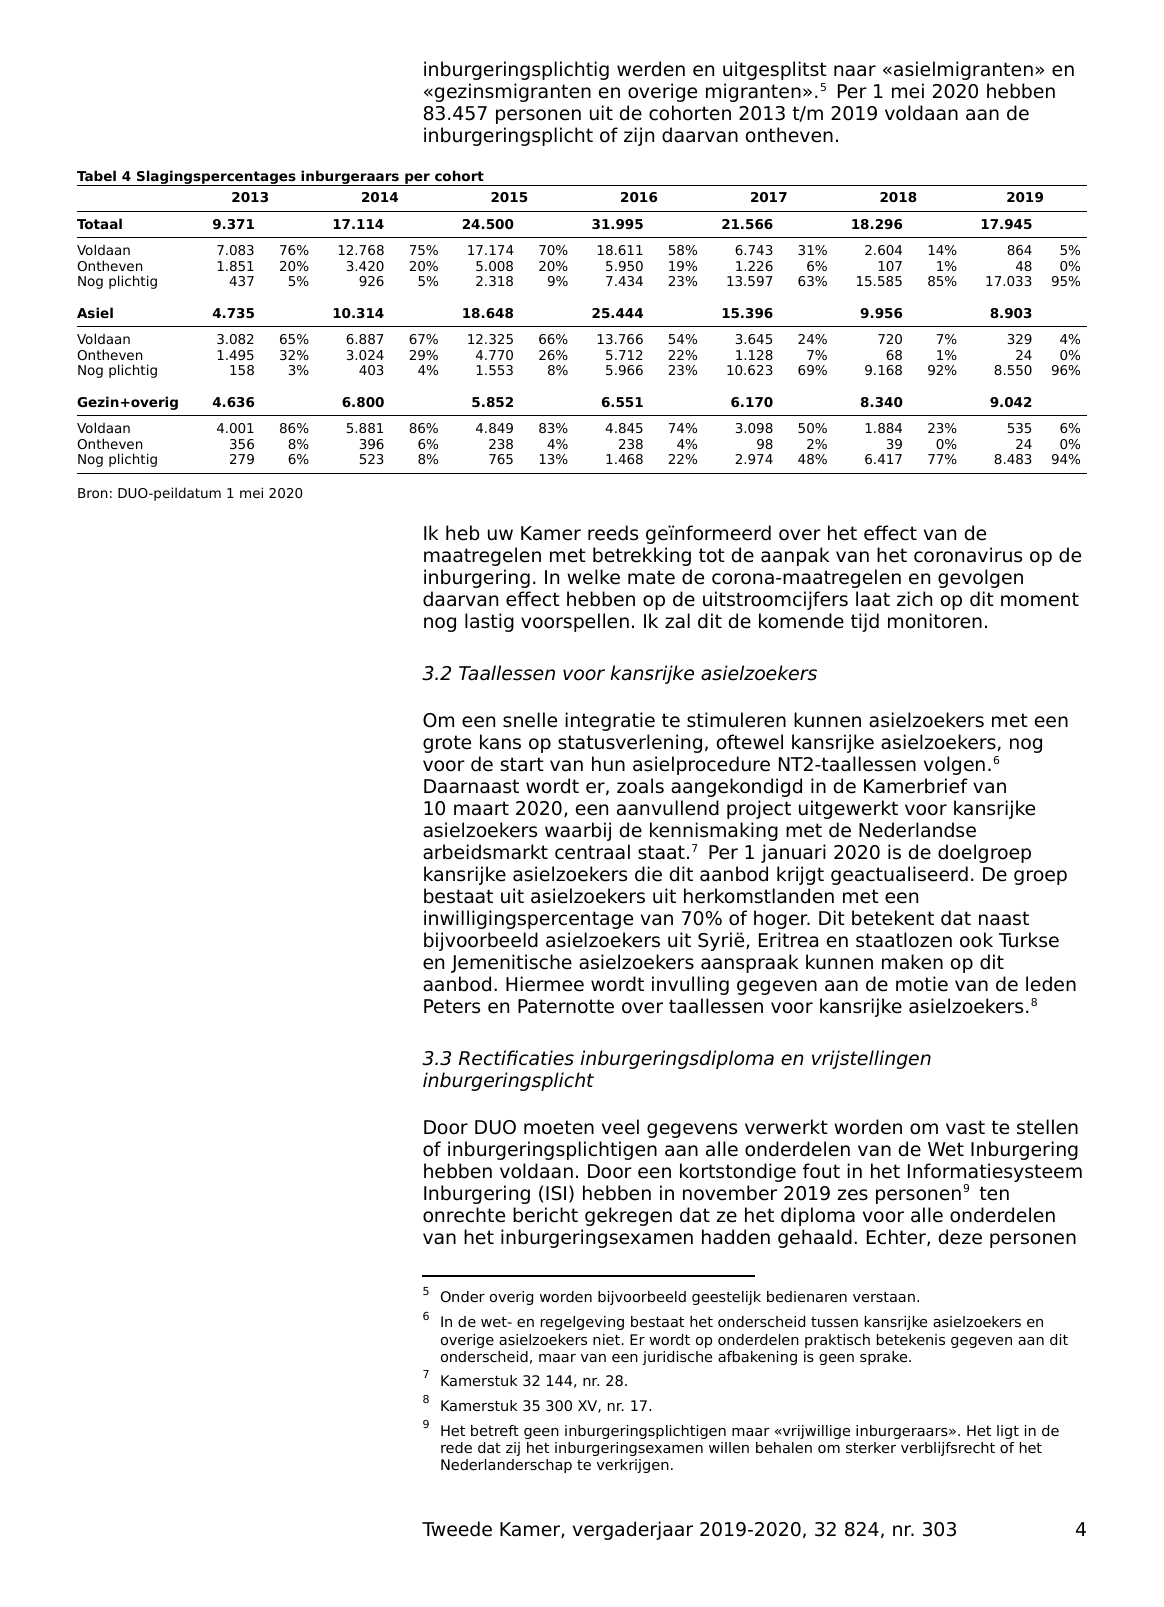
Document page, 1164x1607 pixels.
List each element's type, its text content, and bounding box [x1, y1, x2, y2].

table_cell 85% [909, 274, 963, 290]
table_cell 4.735 [185, 306, 261, 326]
table_cell [261, 290, 315, 306]
table_cell 2014 [315, 186, 444, 211]
table_cell 5% [1038, 238, 1087, 258]
table_cell 23% [650, 274, 704, 290]
table_cell 2013 [185, 186, 315, 211]
table_cell 13.597 [704, 274, 779, 290]
table_cell 4.001 [185, 416, 261, 436]
table_cell [909, 379, 963, 394]
table_cell 7.434 [574, 274, 649, 290]
table_cell 4% [390, 363, 444, 379]
table_cell 70% [520, 238, 574, 258]
table_cell 4% [650, 436, 704, 452]
table_cell 8% [261, 436, 315, 452]
table_cell 5.950 [574, 258, 649, 274]
text Kamerstuk 35 300 XV, nr. 17. [422, 1393, 1087, 1416]
table_cell 2015 [445, 186, 574, 211]
table_cell 5% [390, 274, 444, 290]
table_cell 48% [779, 452, 833, 473]
table_cell Ontheven [77, 436, 185, 452]
table_cell [1038, 379, 1087, 394]
table_cell [779, 395, 833, 415]
table_cell 4.636 [185, 395, 261, 415]
table_cell 8% [390, 452, 444, 473]
table_cell 9.042 [963, 395, 1038, 415]
table_cell 96% [1038, 363, 1087, 379]
table_cell 6% [261, 452, 315, 473]
table_cell 18.296 [833, 212, 909, 237]
table_cell [1038, 290, 1087, 306]
table_cell 6.743 [704, 238, 779, 258]
table_cell [650, 379, 704, 394]
table_cell 26% [520, 348, 574, 363]
table_cell 5.712 [574, 348, 649, 363]
table_cell 6.887 [315, 327, 390, 347]
table_cell 279 [185, 452, 261, 473]
table_cell 15.396 [704, 306, 779, 326]
table_header Tabel 4 Slagingspercentages inburgeraars per cohort [77, 169, 1087, 184]
table_cell 18.648 [445, 306, 520, 326]
table_cell 83% [520, 416, 574, 436]
table_cell [1038, 306, 1087, 326]
table_cell 0% [1038, 348, 1087, 363]
table_cell 54% [650, 327, 704, 347]
table_cell 24 [963, 436, 1038, 452]
table_cell 95% [1038, 274, 1087, 290]
table_cell [650, 212, 704, 237]
table_cell [77, 186, 185, 211]
table_cell 17.174 [445, 238, 520, 258]
table_cell 74% [650, 416, 704, 436]
table_cell 6% [779, 258, 833, 274]
table_cell 523 [315, 452, 390, 473]
table_cell [261, 306, 315, 326]
table_cell 9.956 [833, 306, 909, 326]
table_cell 6% [390, 436, 444, 452]
text Door DUO moeten veel gegevens verwerkt worden om vast te stellen of inburgeringsplichtigen aan alle onderdelen van de Wet Inburgering hebben voldaan. Door een kortstondige fout in het Informatiesysteem Inburgering (ISI) hebben in november 2019 zes personen ten onrechte bericht gekregen dat ze het diploma voor alle onderdelen van het inburgeringsexamen hadden gehaald. Echter, deze personen [422, 1117, 1087, 1249]
table_cell [520, 290, 574, 306]
table_cell 24% [779, 327, 833, 347]
table_cell [445, 379, 520, 394]
table_cell 6.417 [833, 452, 909, 473]
table_cell [779, 379, 833, 394]
table_cell 3.082 [185, 327, 261, 347]
table_cell 5.881 [315, 416, 390, 436]
table_cell [650, 290, 704, 306]
table_cell Totaal [77, 212, 185, 237]
table_cell [909, 395, 963, 415]
table_cell [315, 290, 390, 306]
table_cell 5.008 [445, 258, 520, 274]
table_cell Nog plichtig [77, 452, 185, 473]
table_cell 58% [650, 238, 704, 258]
table_cell 1.553 [445, 363, 520, 379]
table_cell 158 [185, 363, 261, 379]
table_cell [909, 306, 963, 326]
table_cell 86% [390, 416, 444, 436]
table_cell 1.884 [833, 416, 909, 436]
table_cell Gezin+overig [77, 395, 185, 415]
table_cell [963, 290, 1038, 306]
table_cell 12.768 [315, 238, 390, 258]
table_cell 10.314 [315, 306, 390, 326]
table_cell 0% [1038, 436, 1087, 452]
text Onder overig worden bijvoorbeeld geestelijk bedienaren verstaan. [422, 1285, 1087, 1307]
table_cell 6% [1038, 416, 1087, 436]
table_cell 17.114 [315, 212, 390, 237]
text Om een snelle integratie te stimuleren kunnen asielzoekers met een grote kans op statusverlening, oftewel kansrijke asielzoekers, nog voor de start van hun asielprocedure NT2-taallessen volgen. Daarnaast wordt er, zoals aangekondigd in de Kamerbrief van 10 maart 2020, een aanvullend project uitgewerkt voor kansrijke asielzoekers waarbij de kennismaking met de Nederlandse arbeidsmarkt centraal staat. Per 1 januari 2020 is de doelgroep kansrijke asielzoekers die dit aanbod krijgt geactualiseerd. De groep bestaat uit asielzoekers uit herkomstlanden met een inwilligingspercentage van 70% of hoger. Dit betekent dat naast bijvoorbeeld asielzoekers uit Syrië, Eritrea en staatlozen ook Turkse en Jemenitische asielzoekers aanspraak kunnen maken op dit aanbod. Hiermee wordt invulling gegeven aan de motie van de leden Peters en Paternotte over taallessen voor kansrijke asielzoekers. [422, 710, 1087, 1018]
table_cell [650, 306, 704, 326]
table_cell 18.611 [574, 238, 649, 258]
table_cell [574, 290, 649, 306]
table_cell 22% [650, 348, 704, 363]
table_cell 19% [650, 258, 704, 274]
table_cell 66% [520, 327, 574, 347]
table_cell 68 [833, 348, 909, 363]
table_cell 14% [909, 238, 963, 258]
table_cell [520, 395, 574, 415]
table_cell 2.974 [704, 452, 779, 473]
table_cell [833, 290, 909, 306]
table_cell [261, 379, 315, 394]
table_cell 1.468 [574, 452, 649, 473]
table_cell [520, 379, 574, 394]
table_cell 8.340 [833, 395, 909, 415]
table_cell 238 [574, 436, 649, 452]
table_cell 535 [963, 416, 1038, 436]
table_cell 23% [650, 363, 704, 379]
table_cell [261, 212, 315, 237]
table_cell [77, 379, 185, 394]
text Kamerstuk 32 144, nr. 28. [422, 1368, 1087, 1391]
table_cell 98 [704, 436, 779, 452]
table_cell 13% [520, 452, 574, 473]
table_cell 67% [390, 327, 444, 347]
table_cell 2018 [833, 186, 963, 211]
table_cell 4.845 [574, 416, 649, 436]
table_cell 94% [1038, 452, 1087, 473]
table_cell 1.226 [704, 258, 779, 274]
table_cell 3.420 [315, 258, 390, 274]
table_cell 5% [261, 274, 315, 290]
table_cell 25.444 [574, 306, 649, 326]
table_cell 31% [779, 238, 833, 258]
table_cell 4.770 [445, 348, 520, 363]
table_cell 8.550 [963, 363, 1038, 379]
table_cell 329 [963, 327, 1038, 347]
table_cell 107 [833, 258, 909, 274]
table_cell 720 [833, 327, 909, 347]
table_cell 1% [909, 348, 963, 363]
table_cell 9% [520, 274, 574, 290]
table_cell [445, 290, 520, 306]
table_cell Voldaan [77, 416, 185, 436]
table_cell [390, 306, 444, 326]
table_cell [185, 290, 261, 306]
table_cell 4.849 [445, 416, 520, 436]
table_cell 2016 [574, 186, 704, 211]
table_cell 3% [261, 363, 315, 379]
table_cell [963, 379, 1038, 394]
table_cell 8.903 [963, 306, 1038, 326]
table_cell 356 [185, 436, 261, 452]
table_cell [1038, 395, 1087, 415]
table_cell [390, 290, 444, 306]
table_cell 1.851 [185, 258, 261, 274]
subtitle 3.2 Taallessen voor kansrijke asielzoekers [422, 663, 1087, 685]
table_cell 765 [445, 452, 520, 473]
table_cell 6.551 [574, 395, 649, 415]
table_cell [574, 379, 649, 394]
table_cell 0% [1038, 258, 1087, 274]
table_cell 86% [261, 416, 315, 436]
table_cell 2019 [963, 186, 1087, 211]
table_cell [650, 395, 704, 415]
table_cell 76% [261, 238, 315, 258]
table_cell 77% [909, 452, 963, 473]
table_cell 3.098 [704, 416, 779, 436]
table_cell 48 [963, 258, 1038, 274]
table_cell 17.945 [963, 212, 1038, 237]
table_cell 7% [779, 348, 833, 363]
table_cell 2.318 [445, 274, 520, 290]
table_cell 22% [650, 452, 704, 473]
table_cell 1% [909, 258, 963, 274]
table_cell 10.623 [704, 363, 779, 379]
table_cell 864 [963, 238, 1038, 258]
table_cell 65% [261, 327, 315, 347]
text inburgeringsplichtig werden en uitgesplitst naar «asielmigranten» en «gezinsmigranten en overige migranten». Per 1 mei 2020 hebben 83.457 personen uit de cohorten 2013 t/m 2019 voldaan aan de inburgeringsplicht of zijn daarvan ontheven. [422, 59, 1087, 147]
table_cell Asiel [77, 306, 185, 326]
table_cell [909, 290, 963, 306]
table_cell 7.083 [185, 238, 261, 258]
table_cell 6.800 [315, 395, 390, 415]
table_cell 0% [909, 436, 963, 452]
text Het betreft geen inburgeringsplichtigen maar «vrijwillige inburgeraars». Het ligt in de rede dat zij het inburgeringsexamen willen behalen om sterker verblijfsrecht of het Nederlanderschap te verkrijgen. [422, 1418, 1087, 1474]
table_cell 926 [315, 274, 390, 290]
table_cell Bron: DUO-peildatum 1 mei 2020 [77, 474, 1087, 501]
table_cell 17.033 [963, 274, 1038, 290]
table_cell 15.585 [833, 274, 909, 290]
table_cell 3.645 [704, 327, 779, 347]
subtitle 3.3 Rectificaties inburgeringsdiploma en vrijstellingen inburgeringsplicht [422, 1048, 1087, 1092]
table_cell [779, 212, 833, 237]
table_cell 20% [261, 258, 315, 274]
table_cell [520, 212, 574, 237]
table_cell [315, 379, 390, 394]
table_cell 1.128 [704, 348, 779, 363]
table_cell [261, 395, 315, 415]
table_cell Ontheven [77, 348, 185, 363]
table_cell [704, 379, 779, 394]
table_cell 20% [520, 258, 574, 274]
table_cell [77, 290, 185, 306]
table_cell 5.852 [445, 395, 520, 415]
table_cell [520, 306, 574, 326]
table_cell 8% [520, 363, 574, 379]
table_cell 4% [520, 436, 574, 452]
table_cell 24 [963, 348, 1038, 363]
table_cell 7% [909, 327, 963, 347]
table_cell [909, 212, 963, 237]
text In de wet- en regelgeving bestaat het onderscheid tussen kansrijke asielzoekers en overige asielzoekers niet. Er wordt op onderdelen praktisch betekenis gegeven aan dit onderscheid, maar van een juridische afbakening is geen sprake. [422, 1310, 1087, 1366]
table_cell 50% [779, 416, 833, 436]
table_cell 92% [909, 363, 963, 379]
table_cell [390, 212, 444, 237]
table_cell 403 [315, 363, 390, 379]
table_cell 29% [390, 348, 444, 363]
table_cell 396 [315, 436, 390, 452]
table_cell 69% [779, 363, 833, 379]
table_cell 3.024 [315, 348, 390, 363]
table_cell 63% [779, 274, 833, 290]
table_cell [779, 290, 833, 306]
table_cell 23% [909, 416, 963, 436]
table_cell Nog plichtig [77, 274, 185, 290]
table_cell 437 [185, 274, 261, 290]
table_cell 6.170 [704, 395, 779, 415]
table_cell 13.766 [574, 327, 649, 347]
table_cell 2.604 [833, 238, 909, 258]
table_cell Ontheven [77, 258, 185, 274]
table_cell 75% [390, 238, 444, 258]
table_cell 4% [1038, 327, 1087, 347]
table_cell [704, 290, 779, 306]
table_cell [833, 379, 909, 394]
table_cell 39 [833, 436, 909, 452]
table_cell Voldaan [77, 238, 185, 258]
table_cell 21.566 [704, 212, 779, 237]
table_cell 8.483 [963, 452, 1038, 473]
table_cell 9.371 [185, 212, 261, 237]
table_cell 1.495 [185, 348, 261, 363]
table_cell 2017 [704, 186, 833, 211]
table_cell 20% [390, 258, 444, 274]
table_cell Voldaan [77, 327, 185, 347]
table_cell [390, 379, 444, 394]
table_cell [390, 395, 444, 415]
table_cell [185, 379, 261, 394]
table_cell 24.500 [445, 212, 520, 237]
table_cell [779, 306, 833, 326]
table_cell 2% [779, 436, 833, 452]
table_cell [1038, 212, 1087, 237]
table_cell 5.966 [574, 363, 649, 379]
table_cell 9.168 [833, 363, 909, 379]
table_cell 32% [261, 348, 315, 363]
table_cell 12.325 [445, 327, 520, 347]
text Ik heb uw Kamer reeds geïnformeerd over het effect van de maatregelen met betrekking tot de aanpak van het coronavirus op de inburgering. In welke mate de corona-maatregelen en gevolgen daarvan effect hebben op de uitstroomcijfers laat zich op dit moment nog lastig voorspellen. Ik zal dit de komende tijd monitoren. [422, 523, 1087, 633]
table_cell Nog plichtig [77, 363, 185, 379]
table_cell 238 [445, 436, 520, 452]
table_cell 31.995 [574, 212, 649, 237]
